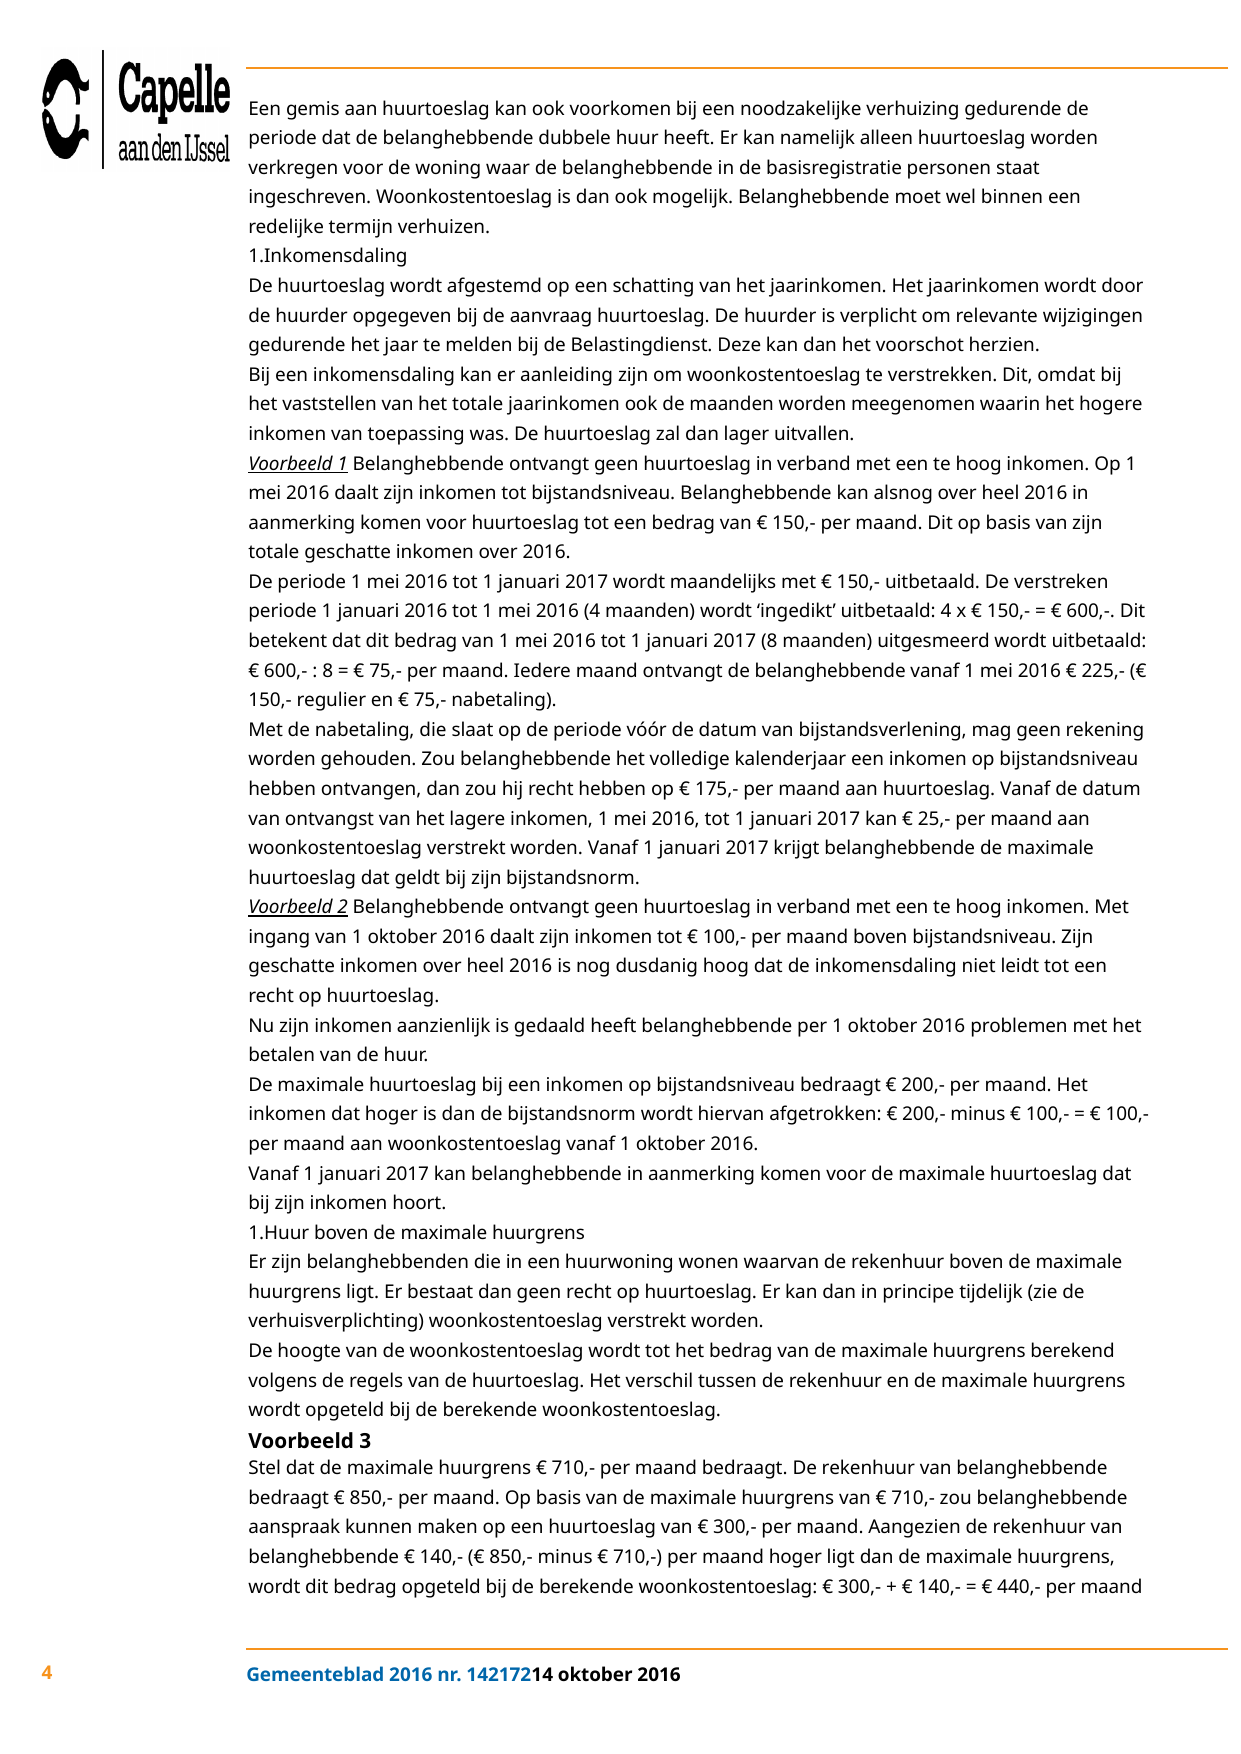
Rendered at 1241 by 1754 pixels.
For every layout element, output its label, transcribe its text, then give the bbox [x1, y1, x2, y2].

text Vanaf 1 januari 2017 kan belanghebbende in aanmerking komen voor de maximale huurtoeslag dat bij zijn inkomen hoort. [248, 1160, 1152, 1215]
picture [41, 47, 231, 172]
text De hoogte van de woonkostentoeslag wordt tot het bedrag van de maximale huurgrens berekend volgens de regels van de huurtoeslag. Het verschil tussen de rekenhuur en de maximale huurgrens wordt opgeteld bij de berekende woonkostentoeslag. [248, 1337, 1152, 1422]
text Stel dat de maximale huurgrens € 710,- per maand bedraagt. De rekenhuur van belanghebbende bedraagt € 850,- per maand. Op basis van de maximale huurgrens van € 710,- zou belanghebbende aanspraak kunnen maken op een huurtoeslag van € 300,- per maand. Aangezien de rekenhuur van belanghebbende € 140,- (€ 850,- minus € 710,-) per maand hoger ligt dan de maximale huurgrens, wordt dit bedrag opgeteld bij de berekende woonkostentoeslag: € 300,- + € 140,- = € 440,- per maand [248, 1454, 1152, 1598]
text Een gemis aan huurtoeslag kan ook voorkomen bij een noodzakelijke verhuizing gedurende de periode dat de belanghebbende dubbele huur heeft. Er kan namelijk alleen huurtoeslag worden verkregen voor de woning waar de belanghebbende in de basisregistratie personen staat ingeschreven. Woonkostentoeslag is dan ook mogelijk. Belanghebbende moet wel binnen een redelijke termijn verhuizen. [248, 95, 1152, 239]
text Voorbeeld 2 Belanghebbende ontvangt geen huurtoeslag in verband met een te hoog inkomen. Met ingang van 1 oktober 2016 daalt zijn inkomen tot € 100,- per maand boven bijstandsniveau. Zijn geschatte inkomen over heel 2016 is nog dusdanig hoog dat de inkomensdaling niet leidt tot een recht op huurtoeslag. [248, 893, 1152, 1008]
text Voorbeeld 1 Belanghebbende ontvangt geen huurtoeslag in verband met een te hoog inkomen. Op 1 mei 2016 daalt zijn inkomen tot bijstandsniveau. Belanghebbende kan alsnog over heel 2016 in aanmerking komen voor huurtoeslag tot een bedrag van € 150,- per maand. Dit op basis van zijn totale geschatte inkomen over 2016. [248, 450, 1152, 564]
text Bij een inkomensdaling kan er aanleiding zijn om woonkostentoeslag te verstrekken. Dit, omdat bij het vaststellen van het totale jaarinkomen ook de maanden worden meegenomen waarin het hogere inkomen van toepassing was. De huurtoeslag zal dan lager uitvallen. [248, 361, 1152, 446]
text Voorbeeld 3 [248, 1426, 1152, 1454]
text De huurtoeslag wordt afgestemd op een schatting van het jaarinkomen. Het jaarinkomen wordt door de huurder opgegeven bij de aanvraag huurtoeslag. De huurder is verplicht om relevante wijzigingen gedurende het jaar te melden bij de Belastingdienst. Deze kan dan het voorschot herzien. [248, 272, 1152, 357]
text Er zijn belanghebbenden die in een huurwoning wonen waarvan de rekenhuur boven de maximale huurgrens ligt. Er bestaat dan geen recht op huurtoeslag. Er kan dan in principe tijdelijk (zie de verhuisverplichting) woonkostentoeslag verstrekt worden. [248, 1248, 1152, 1333]
text 1.Huur boven de maximale huurgrens [248, 1219, 1152, 1245]
text De maximale huurtoeslag bij een inkomen op bijstandsniveau bedraagt € 200,- per maand. Het inkomen dat hoger is dan de bijstandsnorm wordt hiervan afgetrokken: € 200,- minus € 100,- = € 100,- per maand aan woonkostentoeslag vanaf 1 oktober 2016. [248, 1071, 1152, 1156]
text Nu zijn inkomen aanzienlijk is gedaald heeft belanghebbende per 1 oktober 2016 problemen met het betalen van de huur. [248, 1012, 1152, 1067]
text Met de nabetaling, die slaat op de periode vóór de datum van bijstandsverlening, mag geen rekening worden gehouden. Zou belanghebbende het volledige kalenderjaar een inkomen op bijstandsniveau hebben ontvangen, dan zou hij recht hebben op € 175,- per maand aan huurtoeslag. Vanaf de datum van ontvangst van het lagere inkomen, 1 mei 2016, tot 1 januari 2017 kan € 25,- per maand aan woonkostentoeslag verstrekt worden. Vanaf 1 januari 2017 krijgt belanghebbende de maximale huurtoeslag dat geldt bij zijn bijstandsnorm. [248, 716, 1152, 890]
text 1.Inkomensdaling [248, 243, 1152, 268]
text De periode 1 mei 2016 tot 1 januari 2017 wordt maandelijks met € 150,- uitbetaald. De verstreken periode 1 januari 2016 tot 1 mei 2016 (4 maanden) wordt ‘ingedikt’ uitbetaald: 4 x € 150,- = € 600,-. Dit betekent dat dit bedrag van 1 mei 2016 tot 1 januari 2017 (8 maanden) uitgesmeerd wordt uitbetaald: € 600,- : 8 = € 75,- per maand. Iedere maand ontvangt de belanghebbende vanaf 1 mei 2016 € 225,- (€ 150,- regulier en € 75,- nabetaling). [248, 568, 1152, 712]
